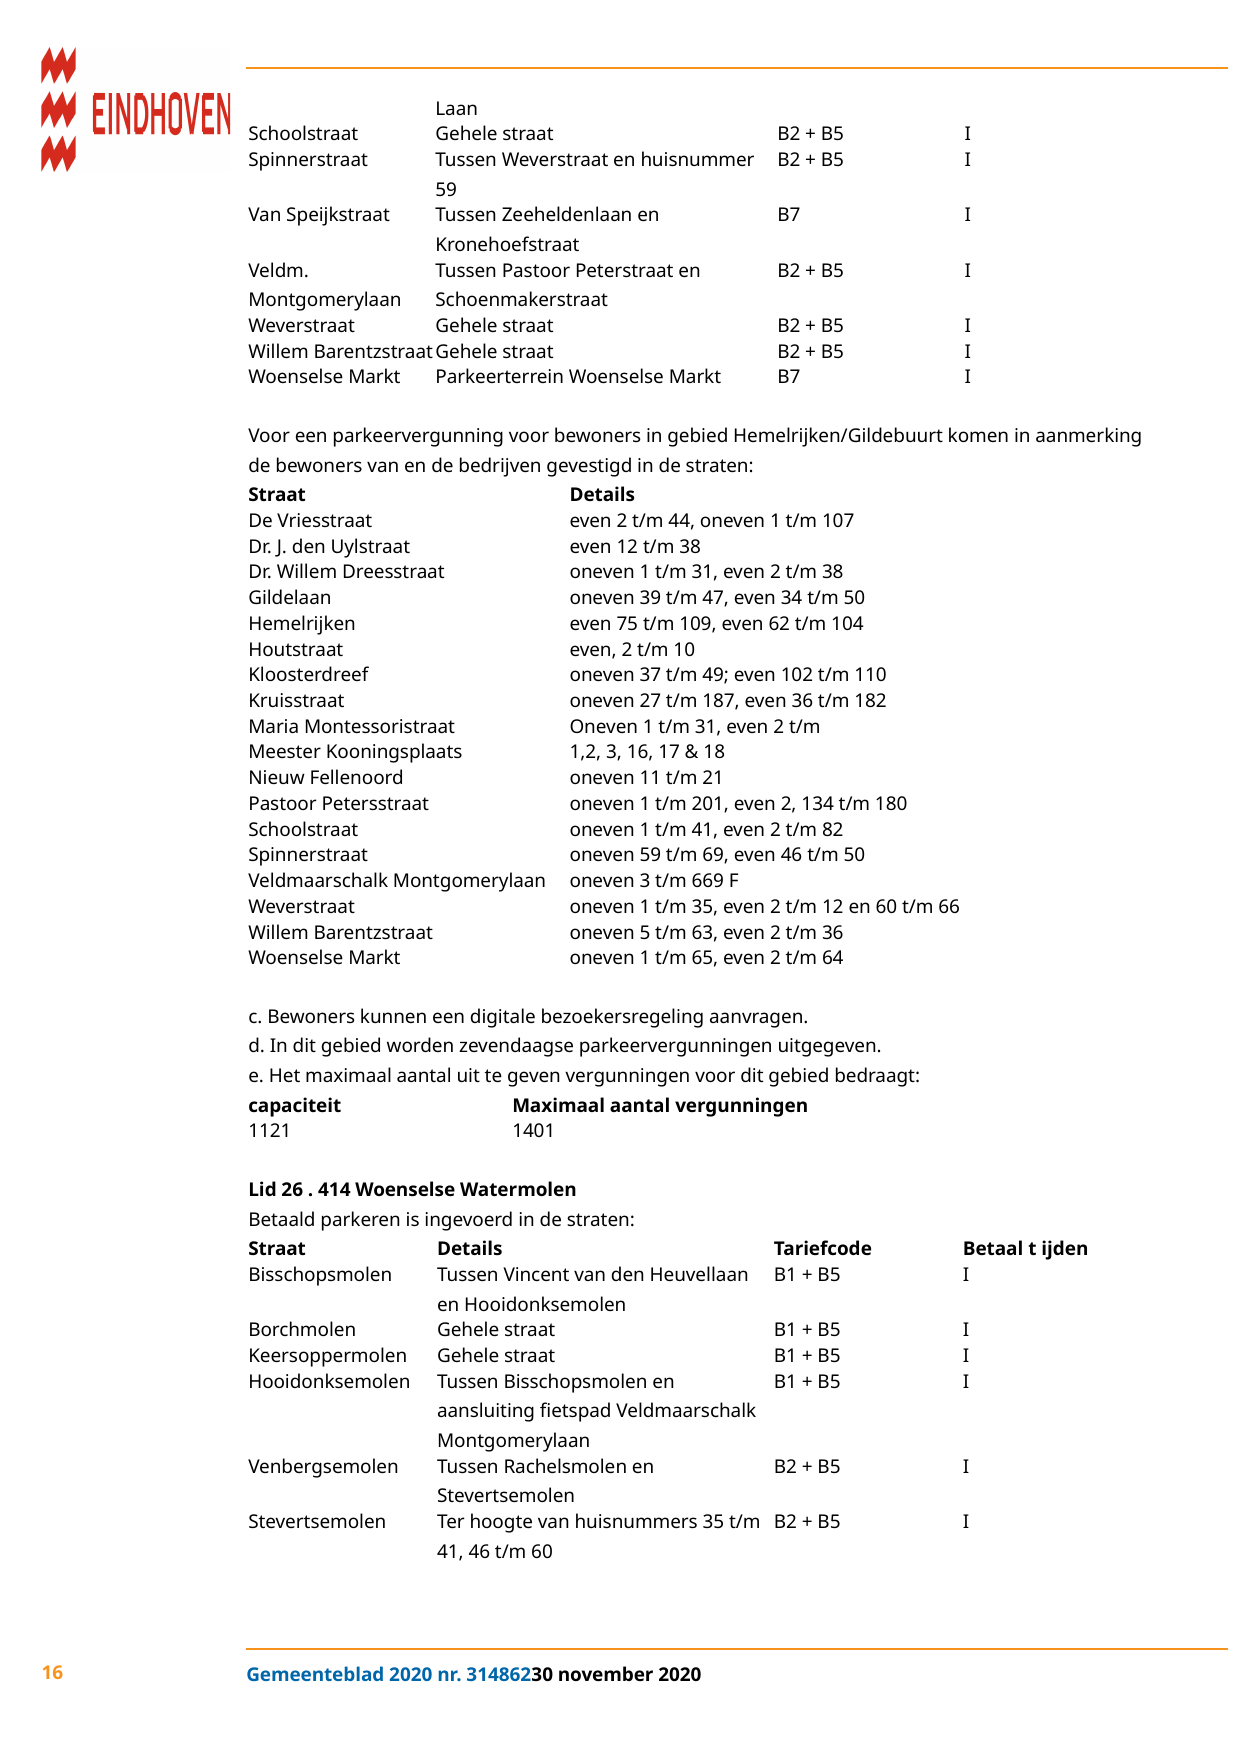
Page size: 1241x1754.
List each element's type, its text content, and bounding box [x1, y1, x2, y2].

table_cell 1121 [248, 1118, 512, 1143]
table_cell Woenselse Markt [248, 364, 435, 389]
table_cell Meester Kooningsplaats [248, 739, 569, 764]
table_cell Tussen Vincent van den Heuvellaan en Hooidonksemolen [437, 1261, 774, 1317]
table_cell I [964, 312, 1152, 338]
table_cell oneven 5 t/m 63, even 2 t/m 36 [569, 919, 1152, 944]
table_cell Hooidonksemolen [248, 1368, 437, 1453]
table_cell I [963, 1508, 1152, 1563]
table_cell Dr. Willem Dreesstraat [248, 559, 569, 584]
table_cell Spinnerstraat [248, 842, 569, 867]
table_cell 1401 [512, 1118, 1152, 1143]
table_header Maximaal aantal vergunningen [512, 1092, 1152, 1118]
table_cell I [964, 364, 1152, 389]
table_cell Kloosterdreef [248, 662, 569, 687]
text e. Het maximaal aantal uit te geven vergunningen voor dit gebied bedraagt: [248, 1062, 1152, 1088]
table_cell I [964, 202, 1152, 257]
table_cell oneven 39 t/m 47, even 34 t/m 50 [569, 584, 1152, 610]
table_cell B1 + B5 [774, 1261, 963, 1317]
table_cell Laan [435, 95, 777, 121]
table_cell Van Speijkstraat [248, 202, 435, 257]
table_cell B2 + B5 [777, 121, 964, 146]
text Lid 26 . 414 Woenselse Watermolen [248, 1176, 1152, 1202]
table_cell De Vriesstraat [248, 507, 569, 533]
table_cell even 2 t/m 44, oneven 1 t/m 107 [569, 507, 1152, 533]
table_cell 1,2, 3, 16, 17 & 18 [569, 739, 1152, 764]
table_cell B2 + B5 [777, 257, 964, 312]
table_header Details [569, 481, 1152, 507]
table_cell I [963, 1261, 1152, 1317]
table_cell B7 [777, 364, 964, 389]
table_cell oneven 37 t/m 49; even 102 t/m 110 [569, 662, 1152, 687]
table_cell oneven 1 t/m 35, even 2 t/m 12 en 60 t/m 66 [569, 893, 1152, 919]
table_cell even, 2 t/m 10 [569, 636, 1152, 662]
table_cell oneven 1 t/m 65, even 2 t/m 64 [569, 945, 1152, 970]
table_cell Dr. J. den Uylstraat [248, 533, 569, 559]
table_cell Parkeerterrein Woenselse Markt [435, 364, 777, 389]
table_cell Veldm. Montgomerylaan [248, 257, 435, 312]
table_cell Tussen Bisschopsmolen en aansluiting fietspad Veldmaarschalk Montgomerylaan [437, 1368, 774, 1453]
table_cell I [963, 1317, 1152, 1342]
table_cell Willem Barentzstraat [248, 919, 569, 944]
table_cell Gehele straat [437, 1317, 774, 1342]
table_cell B1 + B5 [774, 1317, 963, 1342]
table_cell I [964, 257, 1152, 312]
table_cell I [964, 146, 1152, 202]
table_cell Ter hoogte van huisnummers 35 t/m 41, 46 t/m 60 [437, 1508, 774, 1563]
table_cell Gehele straat [435, 338, 777, 364]
table_cell oneven 59 t/m 69, even 46 t/m 50 [569, 842, 1152, 867]
table_cell oneven 1 t/m 31, even 2 t/m 38 [569, 559, 1152, 584]
table_cell [777, 95, 964, 121]
table_cell oneven 3 t/m 669 F [569, 868, 1152, 893]
table_cell oneven 11 t/m 21 [569, 765, 1152, 790]
table_cell B2 + B5 [777, 146, 964, 202]
table_cell Borchmolen [248, 1317, 437, 1342]
table_header Details [437, 1236, 774, 1261]
table_cell Tussen Weverstraat en huisnummer 59 [435, 146, 777, 202]
table_cell Tussen Rachelsmolen en Stevertsemolen [437, 1453, 774, 1508]
table_header Tariefcode [774, 1236, 963, 1261]
table_cell I [963, 1342, 1152, 1368]
table_cell B2 + B5 [774, 1508, 963, 1563]
text d. In dit gebied worden zevendaagse parkeervergunningen uitgegeven. [248, 1033, 1152, 1058]
table_cell Pastoor Petersstraat [248, 790, 569, 816]
table_header capaciteit [248, 1092, 512, 1118]
table_cell Spinnerstraat [248, 146, 435, 202]
table_cell B2 + B5 [777, 338, 964, 364]
table_cell I [963, 1453, 1152, 1508]
table_cell B1 + B5 [774, 1342, 963, 1368]
table_cell Gehele straat [437, 1342, 774, 1368]
table_cell oneven 1 t/m 41, even 2 t/m 82 [569, 816, 1152, 842]
table_cell I [963, 1368, 1152, 1453]
table_cell even 75 t/m 109, even 62 t/m 104 [569, 610, 1152, 636]
table_header Straat [248, 1236, 437, 1261]
table_cell Schoolstraat [248, 121, 435, 146]
table_cell Nieuw Fellenoord [248, 765, 569, 790]
picture [41, 47, 231, 172]
table_cell Gildelaan [248, 584, 569, 610]
table_cell Kruisstraat [248, 687, 569, 713]
table_cell B1 + B5 [774, 1368, 963, 1453]
table_cell Venbergsemolen [248, 1453, 437, 1508]
table_cell Oneven 1 t/m 31, even 2 t/m [569, 713, 1152, 739]
table_cell B7 [777, 202, 964, 257]
table_cell Woenselse Markt [248, 945, 569, 970]
table_cell Tussen Zeeheldenlaan en Kronehoefstraat [435, 202, 777, 257]
table_header Betaal t ijden [963, 1236, 1152, 1261]
table_cell Keersoppermolen [248, 1342, 437, 1368]
table_cell Hemelrijken [248, 610, 569, 636]
table_cell Gehele straat [435, 312, 777, 338]
table_cell I [964, 121, 1152, 146]
table_cell Weverstraat [248, 312, 435, 338]
text Voor een parkeervergunning voor bewoners in gebied Hemelrijken/Gildebuurt komen in aanmerking de bewoners van en de bedrijven gevestigd in de straten: [248, 422, 1152, 477]
table_cell Bisschopsmolen [248, 1261, 437, 1317]
table_cell Gehele straat [435, 121, 777, 146]
table_cell [248, 95, 435, 121]
table_cell Willem Barentzstraat [248, 338, 435, 364]
table_cell Schoolstraat [248, 816, 569, 842]
text Betaald parkeren is ingevoerd in de straten: [248, 1206, 1152, 1232]
table_cell even 12 t/m 38 [569, 533, 1152, 559]
table_header Straat [248, 481, 569, 507]
table_cell I [964, 338, 1152, 364]
table_cell Tussen Pastoor Peterstraat en Schoenmakerstraat [435, 257, 777, 312]
table_cell oneven 1 t/m 201, even 2, 134 t/m 180 [569, 790, 1152, 816]
table_cell Maria Montessoristraat [248, 713, 569, 739]
text c. Bewoners kunnen een digitale bezoekersregeling aanvragen. [248, 1003, 1152, 1029]
table_cell Houtstraat [248, 636, 569, 662]
table_cell oneven 27 t/m 187, even 36 t/m 182 [569, 687, 1152, 713]
table_cell Veldmaarschalk Montgomerylaan [248, 868, 569, 893]
table_cell Weverstraat [248, 893, 569, 919]
table_cell B2 + B5 [777, 312, 964, 338]
table_cell B2 + B5 [774, 1453, 963, 1508]
table_cell [964, 95, 1152, 121]
table_cell Stevertsemolen [248, 1508, 437, 1563]
